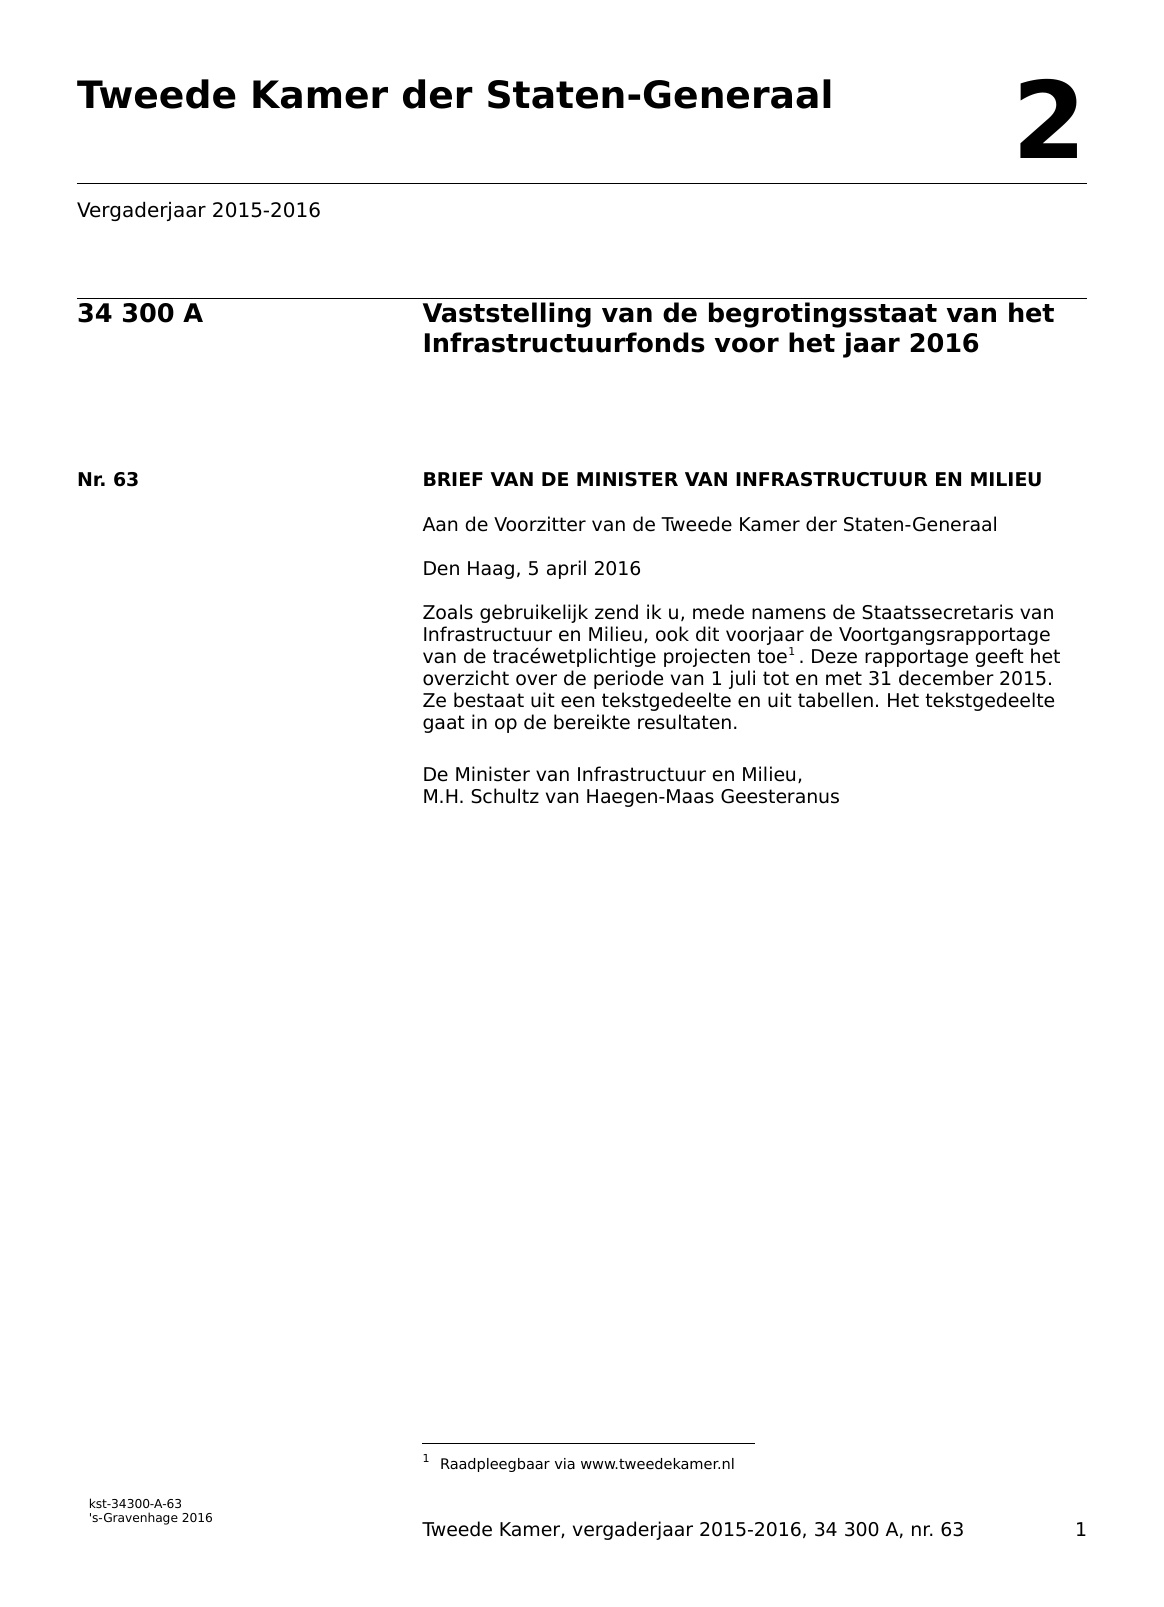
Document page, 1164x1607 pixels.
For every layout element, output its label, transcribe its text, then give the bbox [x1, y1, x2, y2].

text Aan de Voorzitter van de Tweede Kamer der Staten-Generaal [422, 513, 1087, 536]
subtitle 34 300 A Vaststelling van de begrotingsstaat van het Infrastructuurfonds voor het jaar 2016 [77, 299, 1087, 358]
text kst-34300-A-63 [88, 1497, 323, 1511]
text Zoals gebruikelijk zend ik u, mede namens de Staatssecretaris van Infrastructuur en Milieu, ook dit voorjaar de Voortgangsrapportage van de tracéwetplichtige projecten toe. Deze rapportage geeft het overzicht over de periode van 1 juli tot en met 31 december 2015. [422, 602, 1087, 690]
text Ze bestaat uit een tekstgedeelte en uit tabellen. Het tekstgedeelte gaat in op de bereikte resultaten. [422, 690, 1087, 734]
subtitle Nr. 63 BRIEF VAN DE MINISTER VAN INFRASTRUCTUUR EN MILIEU [77, 469, 1087, 491]
text 's-Gravenhage 2016 [88, 1511, 323, 1525]
text De Minister van Infrastructuur en Milieu, M.H. Schultz van Haegen-Maas Geesteranus [422, 764, 1087, 808]
table_header Tweede Kamer der Staten-Generaal [77, 59, 886, 183]
text Raadpleegbaar via www.tweedekamer.nl [422, 1452, 1087, 1474]
table_cell Vergaderjaar 2015-2016 [77, 184, 1087, 298]
text Den Haag, 5 april 2016 [422, 558, 1087, 580]
table_header 2 [886, 59, 1087, 183]
